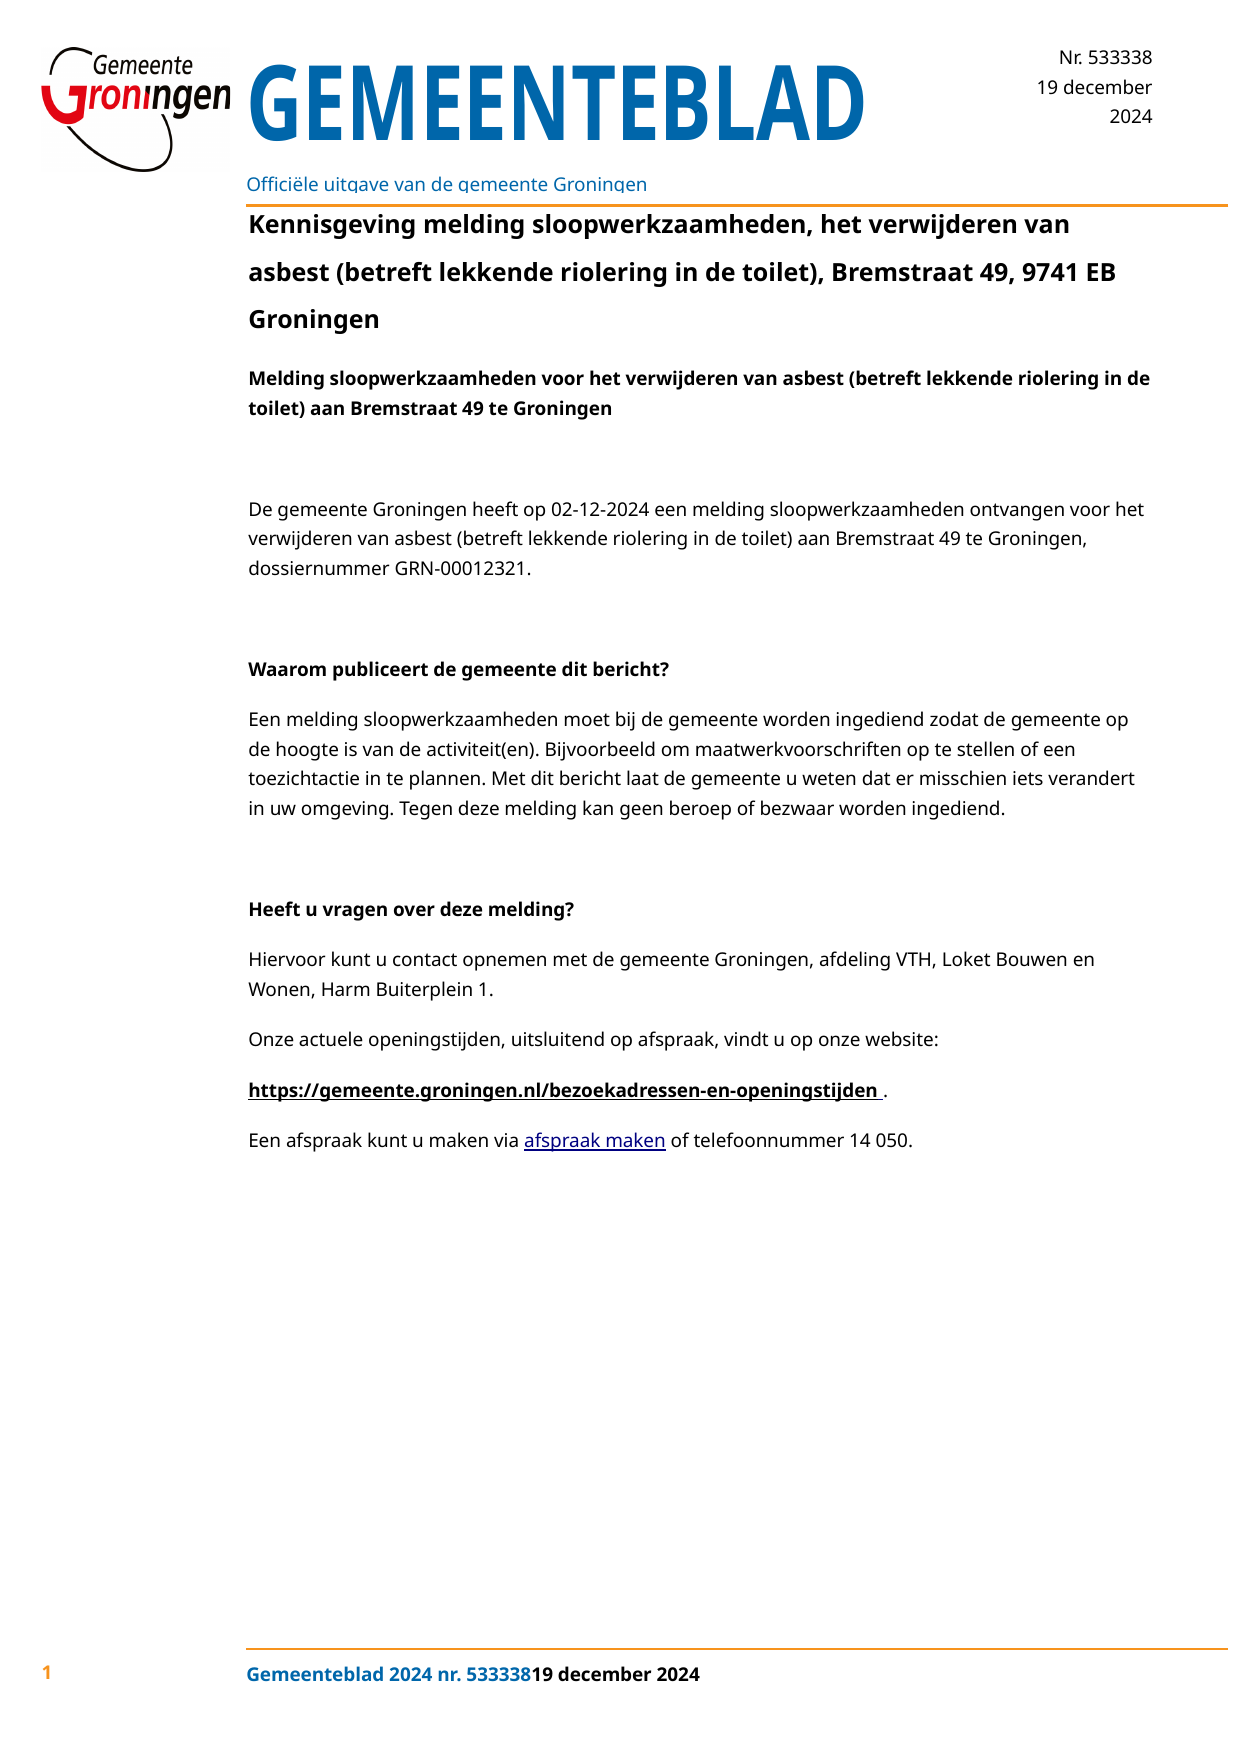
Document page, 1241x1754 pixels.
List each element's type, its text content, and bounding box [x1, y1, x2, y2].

text Heeft u vragen over deze melding? [248, 896, 1152, 922]
text Waarom publiceert de gemeente dit bericht? [248, 656, 1152, 682]
text Onze actuele openingstijden, uitsluitend op afspraak, vindt u op onze website: [248, 1026, 1152, 1052]
text Kennisgeving melding sloopwerkzaamheden, het verwijderen van asbest (betreft lekkende riolering in de toilet), Bremstraat 49, 9741 EB Groningen [248, 207, 1152, 336]
picture [41, 47, 231, 172]
text Een melding sloopwerkzaamheden moet bij de gemeente worden ingediend zodat de gemeente op de hoogte is van de activiteit(en). Bijvoorbeeld om maatwerkvoorschriften op te stellen of een toezichtactie in te plannen. Met dit bericht laat de gemeente u weten dat er misschien iets verandert in uw omgeving. Tegen deze melding kan geen beroep of bezwaar worden ingediend. [248, 706, 1152, 821]
text Een afspraak kunt u maken via afspraak maken of telefoonnummer 14 050. [248, 1127, 1152, 1153]
text Hiervoor kunt u contact opnemen met de gemeente Groningen, afdeling VTH, Loket Bouwen en Wonen, Harm Buiterplein 1. [248, 946, 1152, 1002]
text https://gemeente.groningen.nl/bezoekadressen-en-openingstijden . [248, 1077, 1152, 1102]
text Melding sloopwerkzaamheden voor het verwijderen van asbest (betreft lekkende riolering in de toilet) aan Bremstraat 49 te Groningen [248, 366, 1152, 421]
text De gemeente Groningen heeft op 02-12-2024 een melding sloopwerkzaamheden ontvangen voor het verwijderen van asbest (betreft lekkende riolering in de toilet) aan Bremstraat 49 te Groningen, dossiernummer GRN-00012321. [248, 496, 1152, 581]
